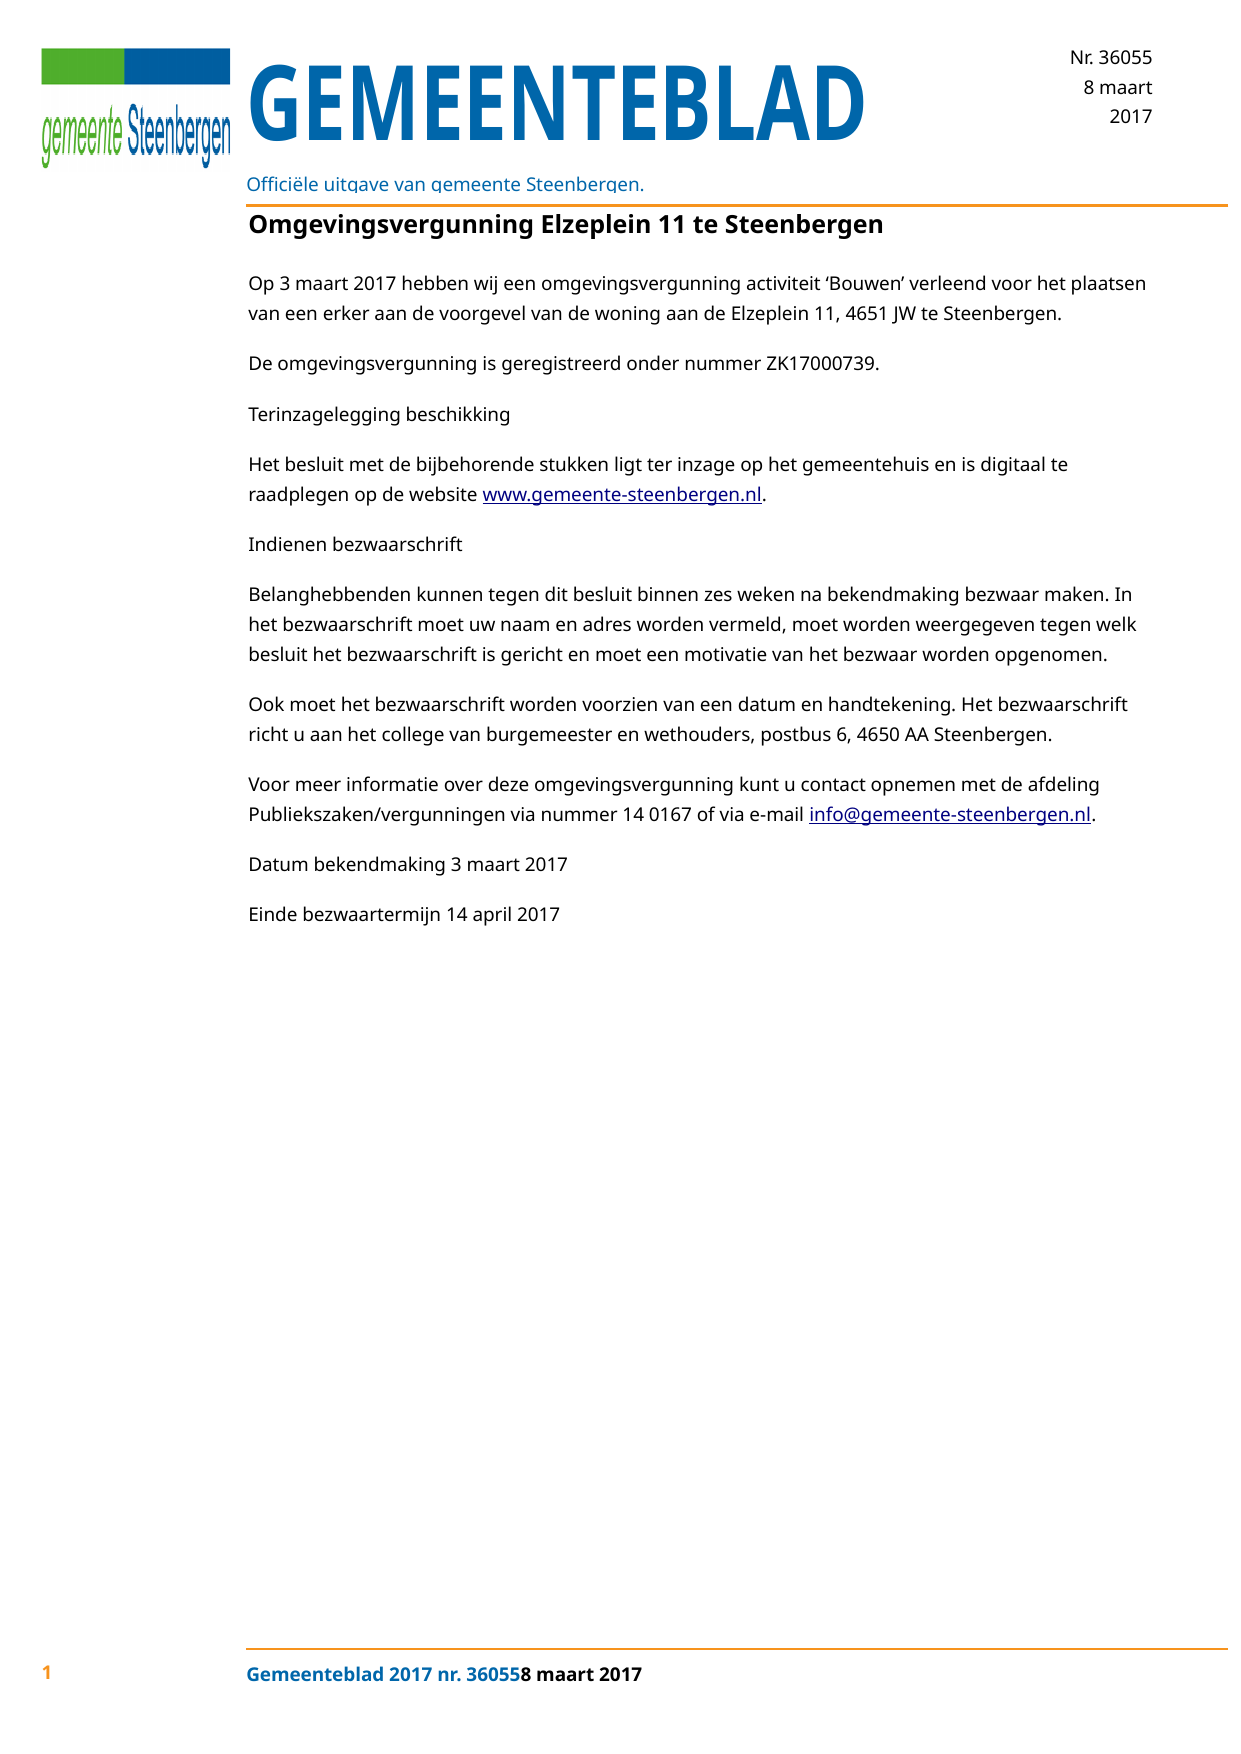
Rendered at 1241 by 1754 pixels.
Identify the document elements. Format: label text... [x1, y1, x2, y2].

text Ook moet het bezwaarschrift worden voorzien van een datum en handtekening. Het bezwaarschrift richt u aan het college van burgemeester en wethouders, postbus 6, 4650 AA Steenbergen. [248, 691, 1152, 746]
text Datum bekendmaking 3 maart 2017 [248, 851, 1152, 877]
text Het besluit met de bijbehorende stukken ligt ter inzage op het gemeentehuis en is digitaal te raadplegen op de website www.gemeente-steenbergen.nl. [248, 451, 1152, 506]
text Op 3 maart 2017 hebben wij een omgevingsvergunning activiteit ‘Bouwen’ verleend voor het plaatsen van een erker aan de voorgevel van de woning aan de Elzeplein 11, 4651 JW te Steenbergen. [248, 270, 1152, 326]
text Indienen bezwaarschrift [248, 531, 1152, 557]
text De omgevingsvergunning is geregistreerd onder nummer ZK17000739. [248, 350, 1152, 376]
text Einde bezwaartermijn 14 april 2017 [248, 902, 1152, 927]
text Belanghebbenden kunnen tegen dit besluit binnen zes weken na bekendmaking bezwaar maken. In het bezwaarschrift moet uw naam en adres worden vermeld, moet worden weergegeven tegen welk besluit het bezwaarschrift is gericht en moet een motivatie van het bezwaar worden opgenomen. [248, 582, 1152, 666]
text Terinzagelegging beschikking [248, 401, 1152, 426]
text Omgevingsvergunning Elzeplein 11 te Steenbergen [248, 207, 1152, 241]
text Voor meer informatie over deze omgevingsvergunning kunt u contact opnemen met de afdeling Publiekszaken/vergunningen via nummer 14 0167 of via e-mail info@gemeente-steenbergen.nl. [248, 771, 1152, 826]
picture [41, 47, 231, 172]
